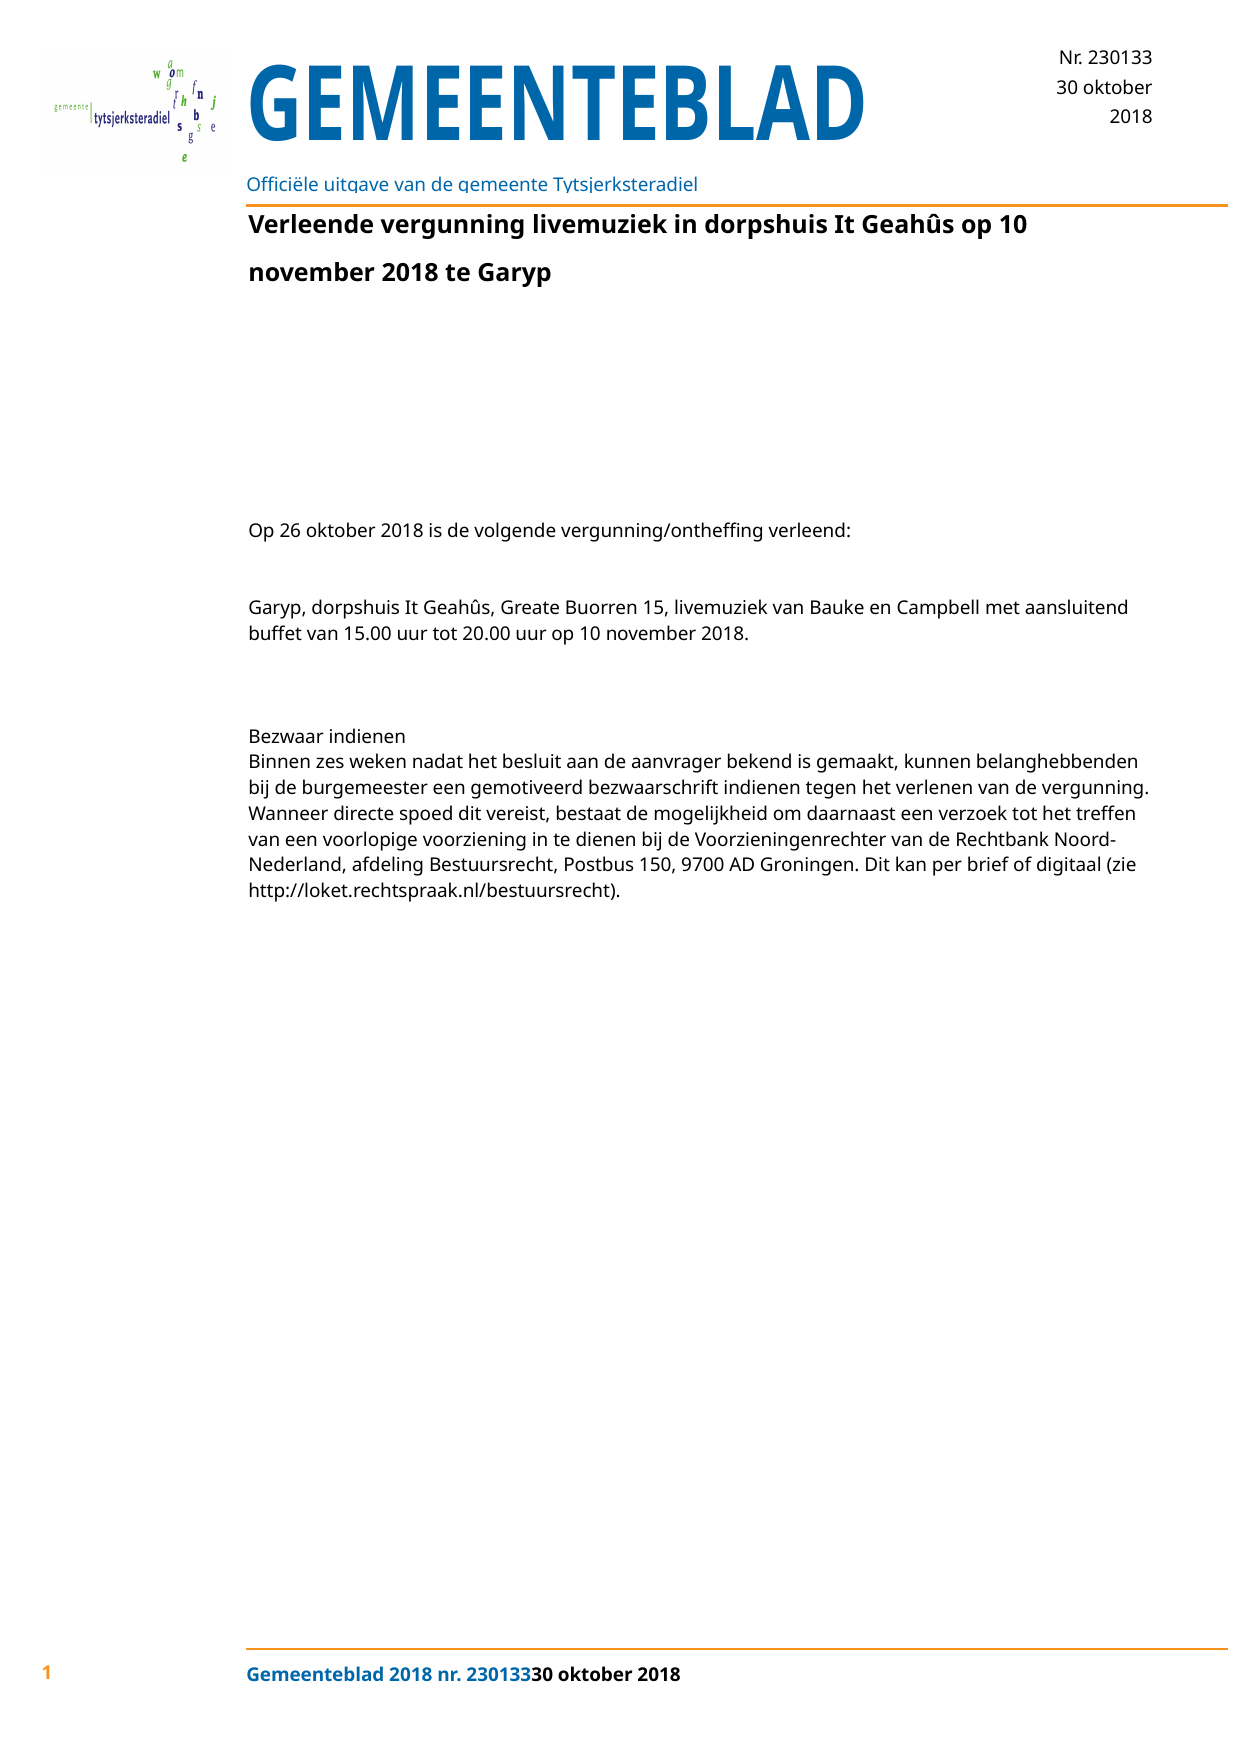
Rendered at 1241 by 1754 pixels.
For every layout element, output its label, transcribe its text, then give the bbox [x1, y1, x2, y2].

text Binnen zes weken nadat het besluit aan de aanvrager bekend is gemaakt, kunnen belanghebbenden bij de burgemeester een gemotiveerd bezwaarschrift indienen tegen het verlenen van de vergunning. Wanneer directe spoed dit vereist, bestaat de mogelijkheid om daarnaast een verzoek tot het treffen van een voorlopige voorziening in te dienen bij de Voorzieningenrechter van de Rechtbank Noord-Nederland, afdeling Bestuursrecht, Postbus 150, 9700 AD Groningen. Dit kan per brief of digitaal (zie http://loket.rechtspraak.nl/bestuursrecht). [248, 748, 1152, 903]
picture [41, 47, 231, 172]
text Garyp, dorpshuis It Geahûs, Greate Buorren 15, livemuziek van Bauke en Campbell met aansluitend buffet van 15.00 uur tot 20.00 uur op 10 november 2018. [248, 594, 1152, 646]
text Op 26 oktober 2018 is de volgende vergunning/ontheffing verleend: [248, 517, 1152, 543]
text Bezwaar indienen [248, 723, 1152, 748]
text Verleende vergunning livemuziek in dorpshuis It Geahûs op 10 november 2018 te Garyp [248, 207, 1152, 288]
